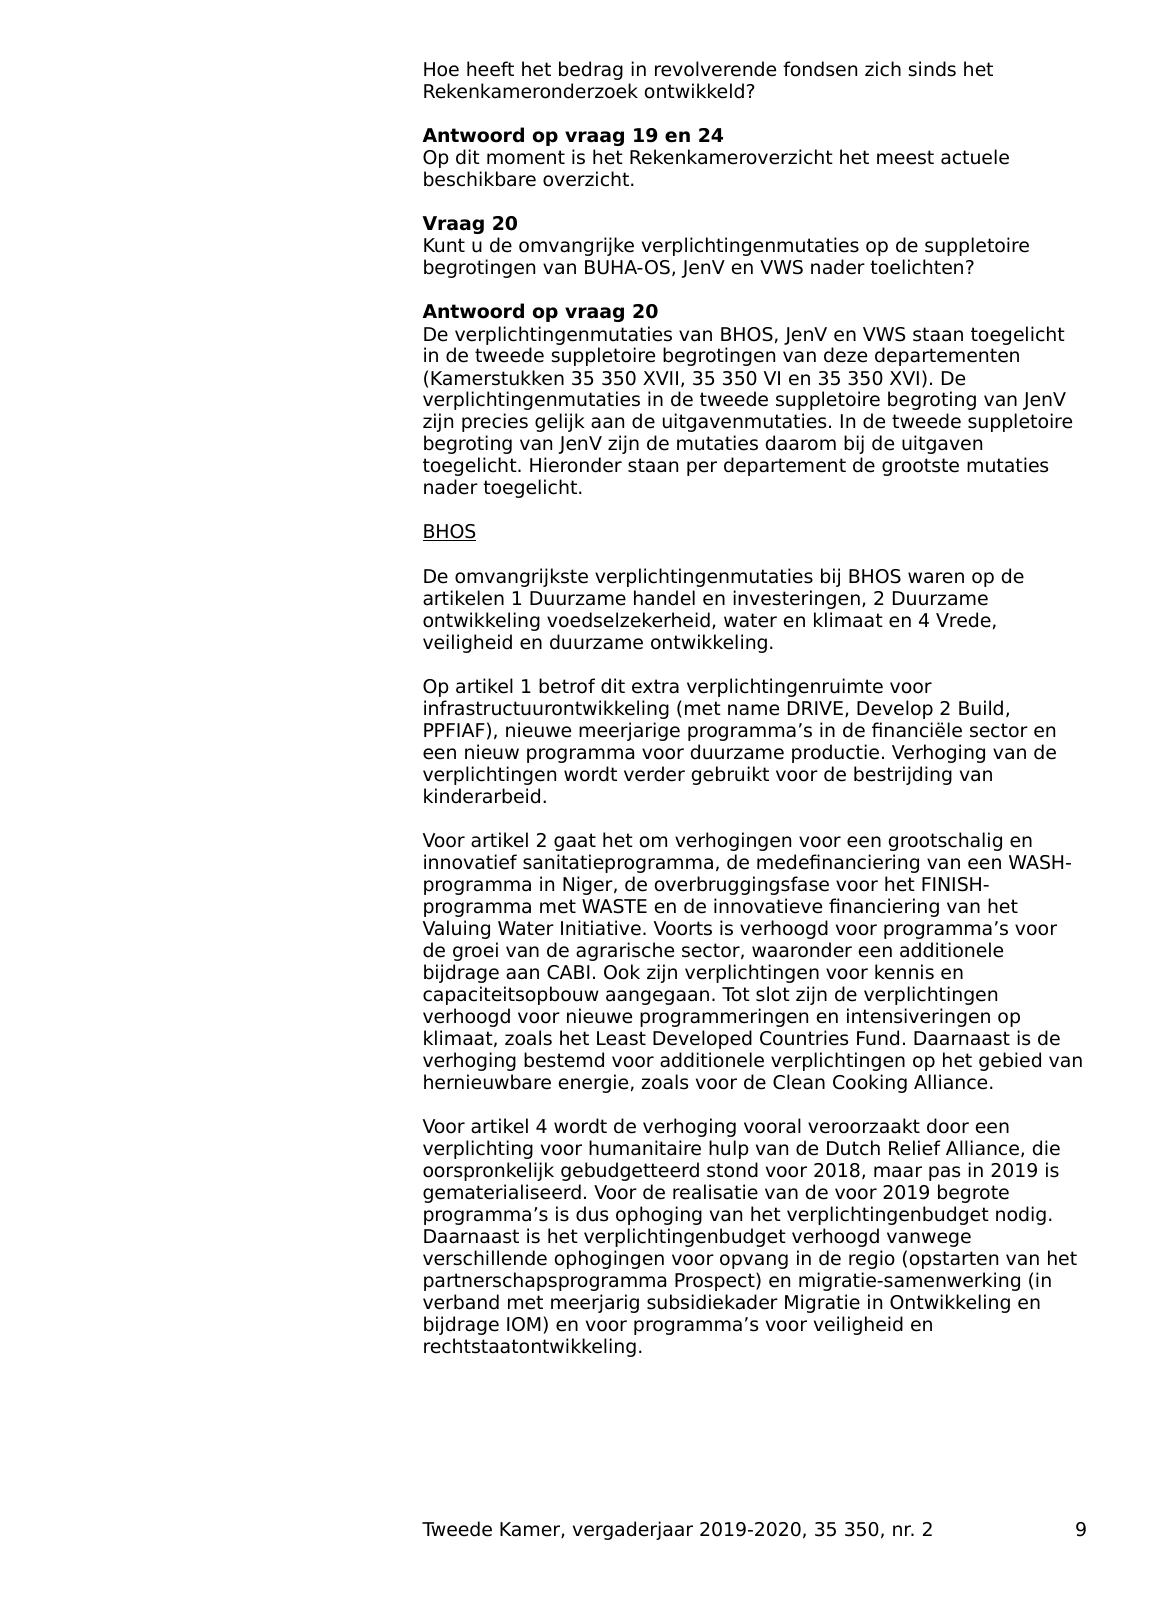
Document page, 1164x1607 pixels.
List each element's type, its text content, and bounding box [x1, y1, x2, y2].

text De omvangrijkste verplichtingenmutaties bij BHOS waren op de artikelen 1 Duurzame handel en investeringen, 2 Duurzame ontwikkeling voedselzekerheid, water en klimaat en 4 Vrede, veiligheid en duurzame ontwikkeling. [422, 566, 1087, 653]
subtitle BHOS [422, 521, 1087, 543]
text Vraag 20 [422, 213, 1087, 235]
text De verplichtingenmutaties van BHOS, JenV en VWS staan toegelicht in de tweede suppletoire begrotingen van deze departementen (Kamerstukken 35 350 XVII, 35 350 VI en 35 350 XVI). De verplichtingenmutaties in de tweede suppletoire begroting van JenV zijn precies gelijk aan de uitgavenmutaties. In de tweede suppletoire begroting van JenV zijn de mutaties daarom bij de uitgaven toegelicht. Hieronder staan per departement de grootste mutaties nader toegelicht. [422, 323, 1087, 499]
text Antwoord op vraag 19 en 24 [422, 125, 1087, 147]
text Hoe heeft het bedrag in revolverende fondsen zich sinds het Rekenkameronderzoek ontwikkeld? [422, 59, 1087, 103]
text Op dit moment is het Rekenkameroverzicht het meest actuele beschikbare overzicht. [422, 147, 1087, 191]
text Voor artikel 2 gaat het om verhogingen voor een grootschalig en innovatief sanitatieprogramma, de medefinanciering van een WASH-programma in Niger, de overbruggingsfase voor het FINISH- programma met WASTE en de innovatieve financiering van het Valuing Water Initiative. Voorts is verhoogd voor programma’s voor de groei van de agrarische sector, waaronder een additionele bijdrage aan CABI. Ook zijn verplichtingen voor kennis en capaciteitsopbouw aangegaan. Tot slot zijn de verplichtingen verhoogd voor nieuwe programmeringen en intensiveringen op klimaat, zoals het Least Developed Countries Fund. Daarnaast is de verhoging bestemd voor additionele verplichtingen op het gebied van hernieuwbare energie, zoals voor de Clean Cooking Alliance. [422, 830, 1087, 1093]
text Op artikel 1 betrof dit extra verplichtingenruimte voor infrastructuurontwikkeling (met name DRIVE, Develop 2 Build, PPFIAF), nieuwe meerjarige programma’s in de financiële sector en een nieuw programma voor duurzame productie. Verhoging van de verplichtingen wordt verder gebruikt voor de bestrijding van kinderarbeid. [422, 676, 1087, 808]
text Kunt u de omvangrijke verplichtingenmutaties op de suppletoire begrotingen van BUHA-OS, JenV en VWS nader toelichten? [422, 235, 1087, 279]
text Voor artikel 4 wordt de verhoging vooral veroorzaakt door een verplichting voor humanitaire hulp van de Dutch Relief Alliance, die oorspronkelijk gebudgetteerd stond voor 2018, maar pas in 2019 is gematerialiseerd. Voor de realisatie van de voor 2019 begrote programma’s is dus ophoging van het verplichtingenbudget nodig. Daarnaast is het verplichtingenbudget verhoogd vanwege verschillende ophogingen voor opvang in de regio (opstarten van het partnerschapsprogramma Prospect) en migratie-samenwerking (in verband met meerjarig subsidiekader Migratie in Ontwikkeling en bijdrage IOM) en voor programma’s voor veiligheid en rechtstaatontwikkeling. [422, 1116, 1087, 1357]
text Antwoord op vraag 20 [422, 301, 1087, 323]
